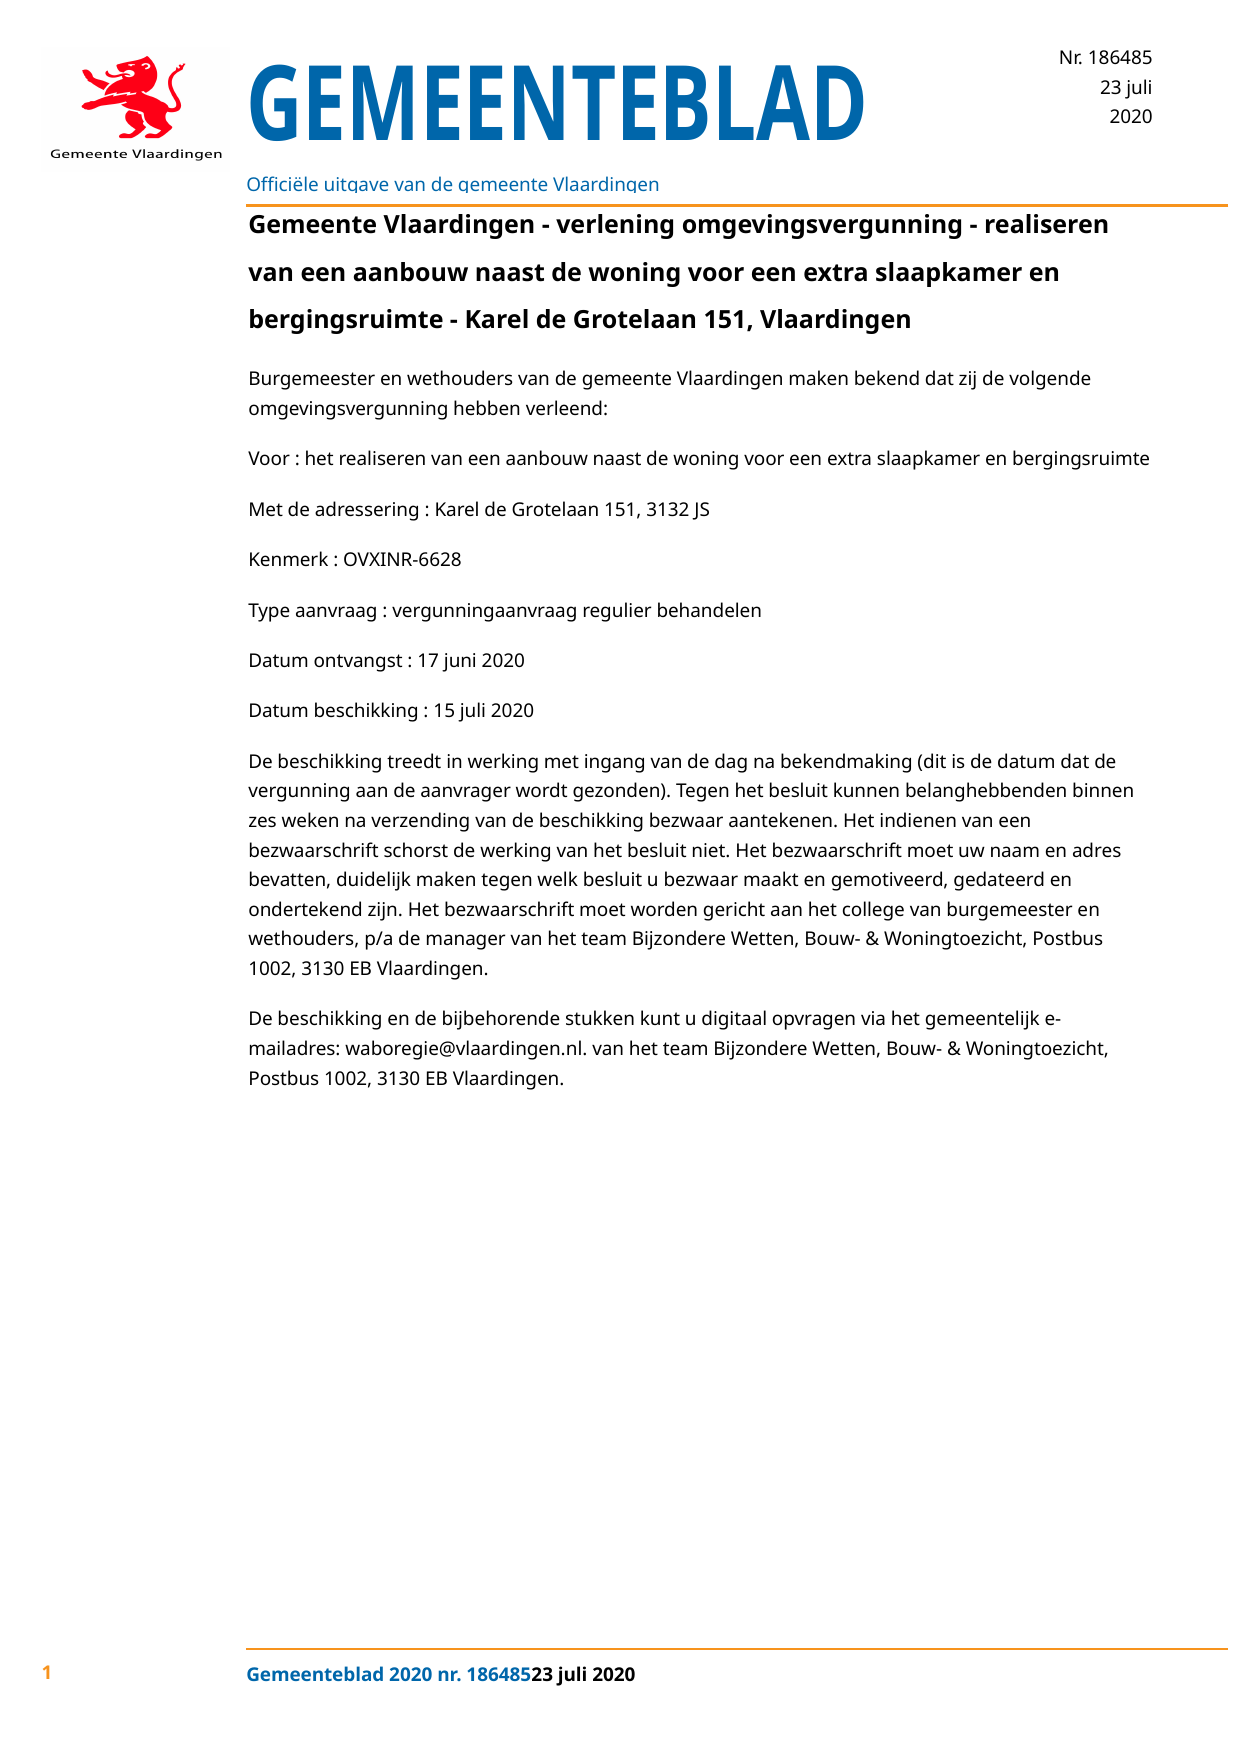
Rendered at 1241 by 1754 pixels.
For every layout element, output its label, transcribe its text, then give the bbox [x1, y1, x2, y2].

text Met de adressering : Karel de Grotelaan 151, 3132 JS [248, 496, 1152, 522]
text De beschikking treedt in werking met ingang van de dag na bekendmaking (dit is de datum dat de vergunning aan de aanvrager wordt gezonden). Tegen het besluit kunnen belanghebbenden binnen zes weken na verzending van de beschikking bezwaar aantekenen. Het indienen van een bezwaarschrift schorst de werking van het besluit niet. Het bezwaarschrift moet uw naam en adres bevatten, duidelijk maken tegen welk besluit u bezwaar maakt en gemotiveerd, gedateerd en ondertekend zijn. Het bezwaarschrift moet worden gericht aan het college van burgemeester en wethouders, p/a de manager van het team Bijzondere Wetten, Bouw- & Woningtoezicht, Postbus 1002, 3130 EB Vlaardingen. [248, 748, 1152, 981]
text Kenmerk : OVXINR-6628 [248, 546, 1152, 572]
text Datum beschikking : 15 juli 2020 [248, 698, 1152, 723]
picture [41, 47, 231, 172]
text Datum ontvangst : 17 juni 2020 [248, 647, 1152, 673]
text Burgemeester en wethouders van de gemeente Vlaardingen maken bekend dat zij de volgende omgevingsvergunning hebben verleend: [248, 366, 1152, 421]
text Gemeente Vlaardingen - verlening omgevingsvergunning - realiseren van een aanbouw naast de woning voor een extra slaapkamer en bergingsruimte - Karel de Grotelaan 151, Vlaardingen [248, 207, 1152, 336]
text Type aanvraag : vergunningaanvraag regulier behandelen [248, 597, 1152, 622]
text De beschikking en de bijbehorende stukken kunt u digitaal opvragen via het gemeentelijk e-mailadres: waboregie@vlaardingen.nl. van het team Bijzondere Wetten, Bouw- & Woningtoezicht, Postbus 1002, 3130 EB Vlaardingen. [248, 1006, 1152, 1090]
text Voor : het realiseren van een aanbouw naast de woning voor een extra slaapkamer en bergingsruimte [248, 446, 1152, 471]
